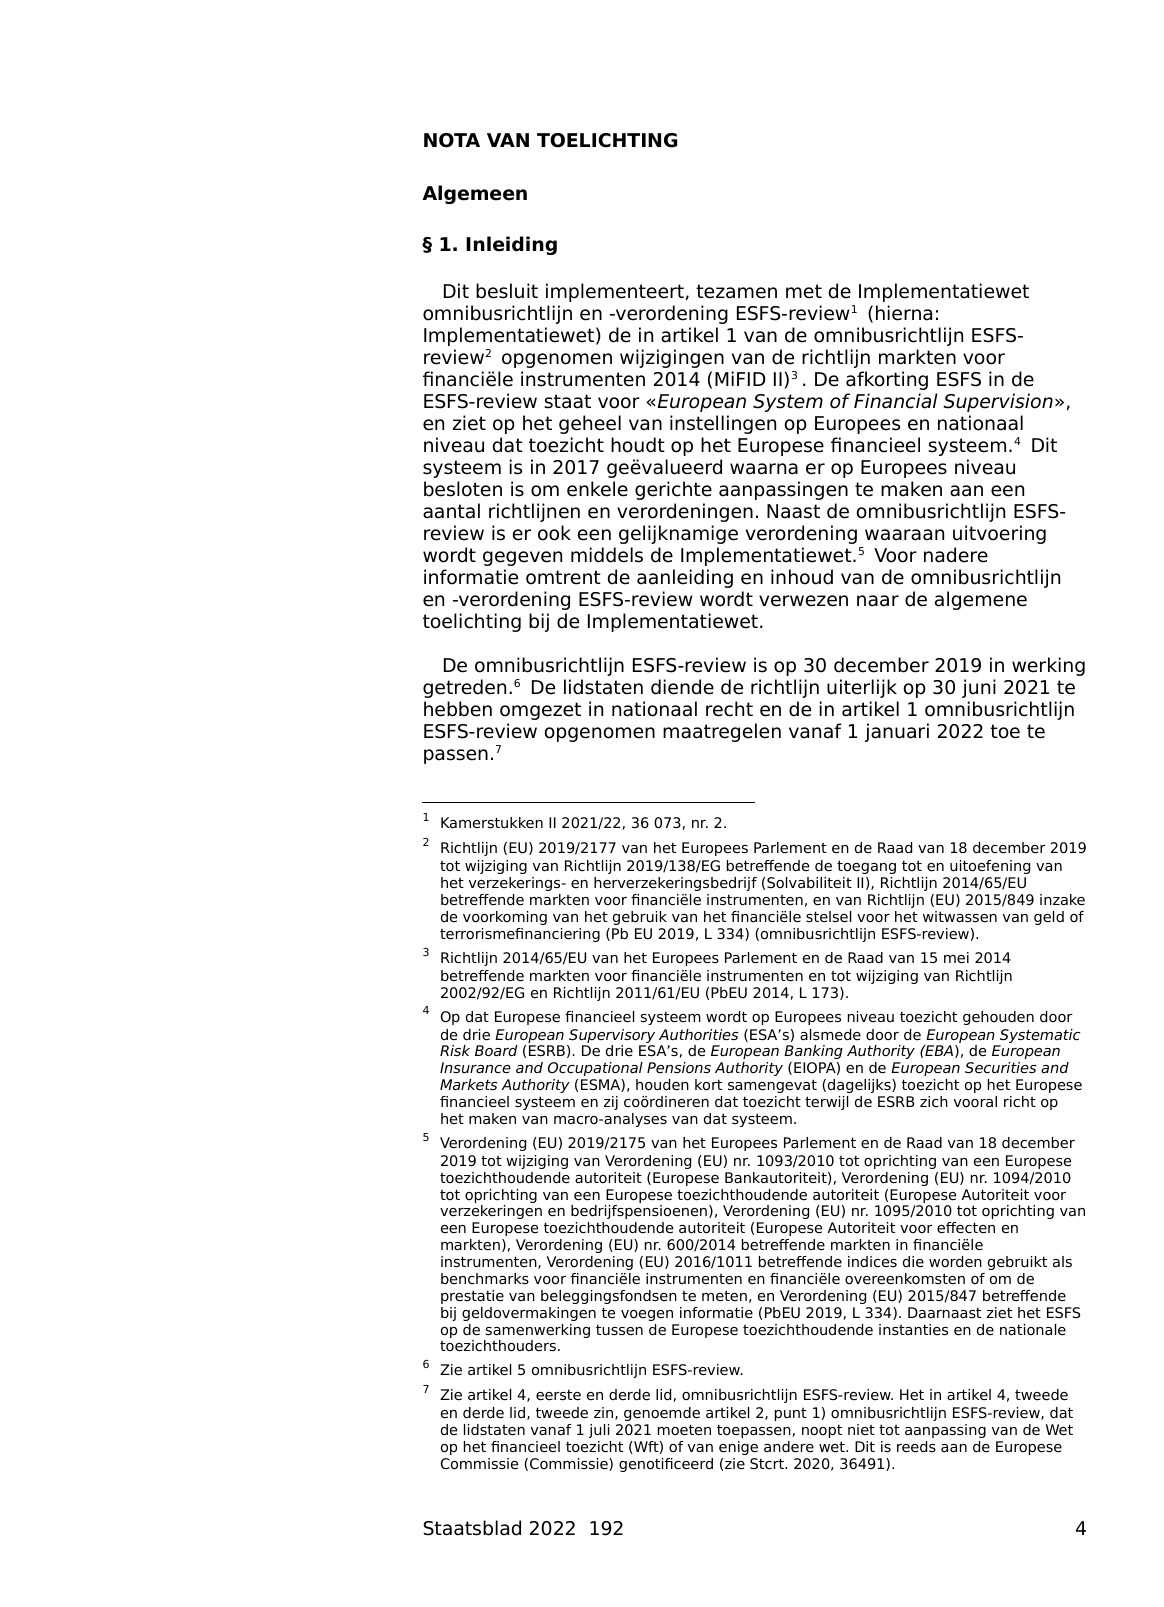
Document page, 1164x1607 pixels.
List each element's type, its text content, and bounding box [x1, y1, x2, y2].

text Verordening (EU) 2019/2175 van het Europees Parlement en de Raad van 18 december 2019 tot wijziging van Verordening (EU) nr. 1093/2010 tot oprichting van een Europese toezichthoudende autoriteit (Europese Bankautoriteit), Verordening (EU) nr. 1094/2010 tot oprichting van een Europese toezichthoudende autoriteit (Europese Autoriteit voor verzekeringen en bedrijfspensioenen), Verordening (EU) nr. 1095/2010 tot oprichting van een Europese toezichthoudende autoriteit (Europese Autoriteit voor effecten en markten), Verordening (EU) nr. 600/2014 betreffende markten in financiële instrumenten, Verordening (EU) 2016/1011 betreffende indices die worden gebruikt als benchmarks voor financiële instrumenten en financiële overeenkomsten of om de prestatie van beleggingsfondsen te meten, en Verordening (EU) 2015/847 betreffende bij geldovermakingen te voegen informatie (PbEU 2019, L 334). Daarnaast ziet het ESFS op de samenwerking tussen de Europese toezichthoudende instanties en de nationale toezichthouders. [422, 1131, 1087, 1355]
text Richtlijn (EU) 2019/2177 van het Europees Parlement en de Raad van 18 december 2019 tot wijziging van Richtlijn 2019/138/EG betreffende de toegang tot en uitoefening van het verzekerings- en herverzekeringsbedrijf (Solvabiliteit II), Richtlijn 2014/65/EU betreffende markten voor financiële instrumenten, en van Richtlijn (EU) 2015/849 inzake de voorkoming van het gebruik van het financiële stelsel voor het witwassen van geld of terrorismefinanciering (Pb EU 2019, L 334) (omnibusrichtlijn ESFS-review). [422, 836, 1087, 943]
text Op dat Europese financieel systeem wordt op Europees niveau toezicht gehouden door de drie European Supervisory Authorities (ESA’s) alsmede door de European Systematic Risk Board (ESRB). De drie ESA’s, de European Banking Authority (EBA), de European Insurance and Occupational Pensions Authority (EIOPA) en de European Securities and Markets Authority (ESMA), houden kort samengevat (dagelijks) toezicht op het Europese financieel systeem en zij coördineren dat toezicht terwijl de ESRB zich vooral richt op het maken van macro-analyses van dat systeem. [422, 1004, 1087, 1128]
text Richtlijn 2014/65/EU van het Europees Parlement en de Raad van 15 mei 2014 betreffende markten voor financiële instrumenten en tot wijziging van Richtlijn 2002/92/EG en Richtlijn 2011/61/EU (PbEU 2014, L 173). [422, 946, 1087, 1002]
subtitle Algemeen [422, 182, 1087, 204]
text Dit besluit implementeert, tezamen met de Implementatiewet omnibusrichtlijn en -verordening ESFS-review (hierna: Implementatiewet) de in artikel 1 van de omnibusrichtlijn ESFS-review opgenomen wijzigingen van de richtlijn markten voor financiële instrumenten 2014 (MiFID II). De afkorting ESFS in de ESFS-review staat voor «European System of Financial Supervision», en ziet op het geheel van instellingen op Europees en nationaal niveau dat toezicht houdt op het Europese financieel systeem. Dit systeem is in 2017 geëvalueerd waarna er op Europees niveau besloten is om enkele gerichte aanpassingen te maken aan een aantal richtlijnen en verordeningen. Naast de omnibusrichtlijn ESFS-review is er ook een gelijknamige verordening waaraan uitvoering wordt gegeven middels de Implementatiewet. Voor nadere informatie omtrent de aanleiding en inhoud van de omnibusrichtlijn en -verordening ESFS-review wordt verwezen naar de algemene toelichting bij de Implementatiewet. [422, 281, 1087, 633]
text Zie artikel 4, eerste en derde lid, omnibusrichtlijn ESFS-review. Het in artikel 4, tweede en derde lid, tweede zin, genoemde artikel 2, punt 1) omnibusrichtlijn ESFS-review, dat de lidstaten vanaf 1 juli 2021 moeten toepassen, noopt niet tot aanpassing van de Wet op het financieel toezicht (Wft) of van enige andere wet. Dit is reeds aan de Europese Commissie (Commissie) genotificeerd (zie Stcrt. 2020, 36491). [422, 1383, 1087, 1473]
text De omnibusrichtlijn ESFS-review is op 30 december 2019 in werking getreden. De lidstaten diende de richtlijn uiterlijk op 30 juni 2021 te hebben omgezet in nationaal recht en de in artikel 1 omnibusrichtlijn ESFS-review opgenomen maatregelen vanaf 1 januari 2022 toe te passen. [422, 655, 1087, 765]
subtitle § 1. Inleiding [422, 234, 1087, 256]
text Kamerstukken II 2021/22, 36 073, nr. 2. [422, 811, 1087, 833]
text Zie artikel 5 omnibusrichtlijn ESFS-review. [422, 1358, 1087, 1380]
subtitle NOTA VAN TOELICHTING [422, 130, 1087, 152]
